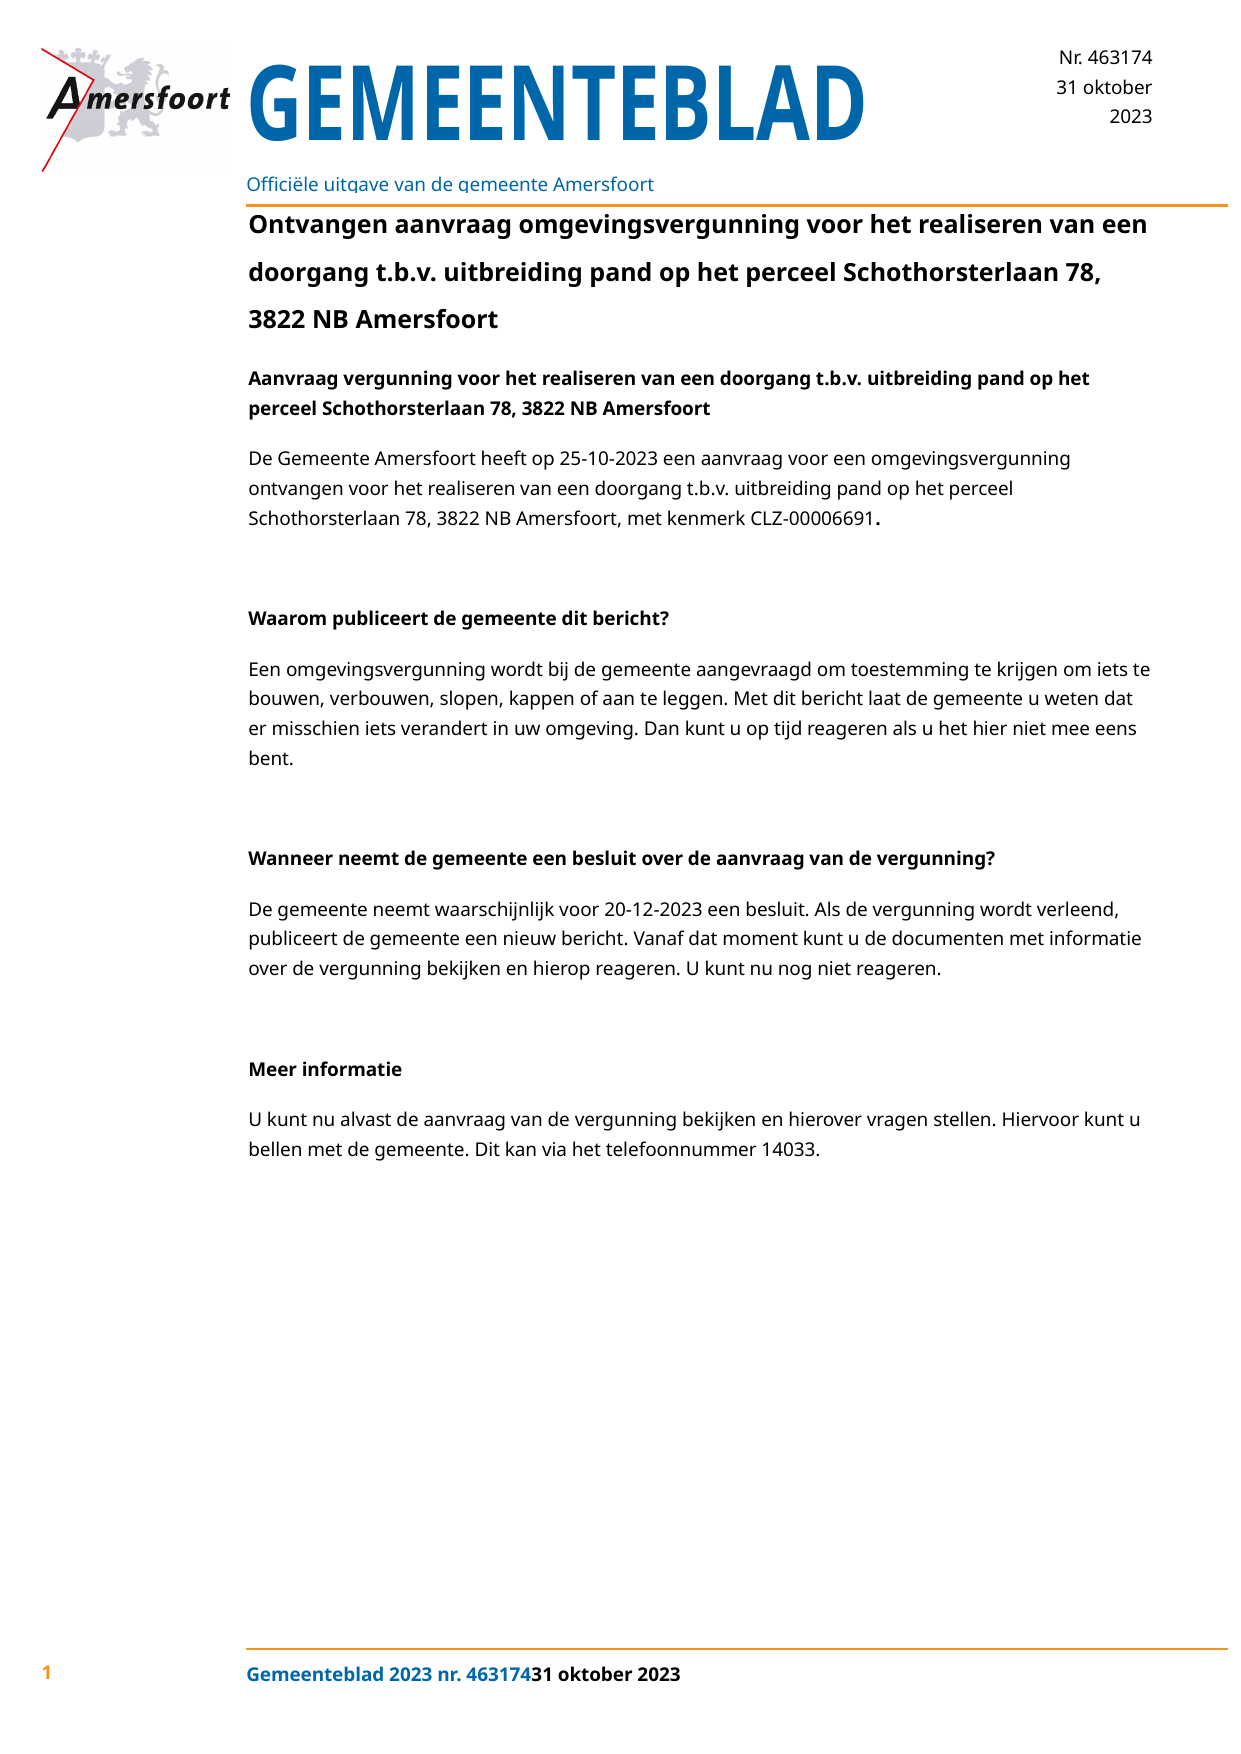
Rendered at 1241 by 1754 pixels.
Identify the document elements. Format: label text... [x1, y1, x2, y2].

text Meer informatie [248, 1056, 1152, 1082]
text Waarom publiceert de gemeente dit bericht? [248, 606, 1152, 631]
text Aanvraag vergunning voor het realiseren van een doorgang t.b.v. uitbreiding pand op het perceel Schothorsterlaan 78, 3822 NB Amersfoort [248, 366, 1152, 421]
text Een omgevingsvergunning wordt bij de gemeente aangevraagd om toestemming te krijgen om iets te bouwen, verbouwen, slopen, kappen of aan te leggen. Met dit bericht laat de gemeente u weten dat er misschien iets verandert in uw omgeving. Dan kunt u op tijd reageren als u het hier niet mee eens bent. [248, 656, 1152, 770]
text Wanneer neemt de gemeente een besluit over de aanvraag van de vergunning? [248, 846, 1152, 871]
text De gemeente neemt waarschijnlijk voor 20-12-2023 een besluit. Als de vergunning wordt verleend, publiceert de gemeente een nieuw bericht. Vanaf dat moment kunt u de documenten met informatie over de vergunning bekijken en hierop reageren. U kunt nu nog niet reageren. [248, 896, 1152, 981]
text U kunt nu alvast de aanvraag van de vergunning bekijken en hierover vragen stellen. Hiervoor kunt u bellen met de gemeente. Dit kan via het telefoonnummer 14033. [248, 1106, 1152, 1162]
picture [41, 47, 231, 172]
text Ontvangen aanvraag omgevingsvergunning voor het realiseren van een doorgang t.b.v. uitbreiding pand op het perceel Schothorsterlaan 78, 3822 NB Amersfoort [248, 207, 1152, 336]
text De Gemeente Amersfoort heeft op 25-10-2023 een aanvraag voor een omgevingsvergunning ontvangen voor het realiseren van een doorgang t.b.v. uitbreiding pand op het perceel Schothorsterlaan 78, 3822 NB Amersfoort, met kenmerk CLZ-00006691. [248, 446, 1152, 530]
